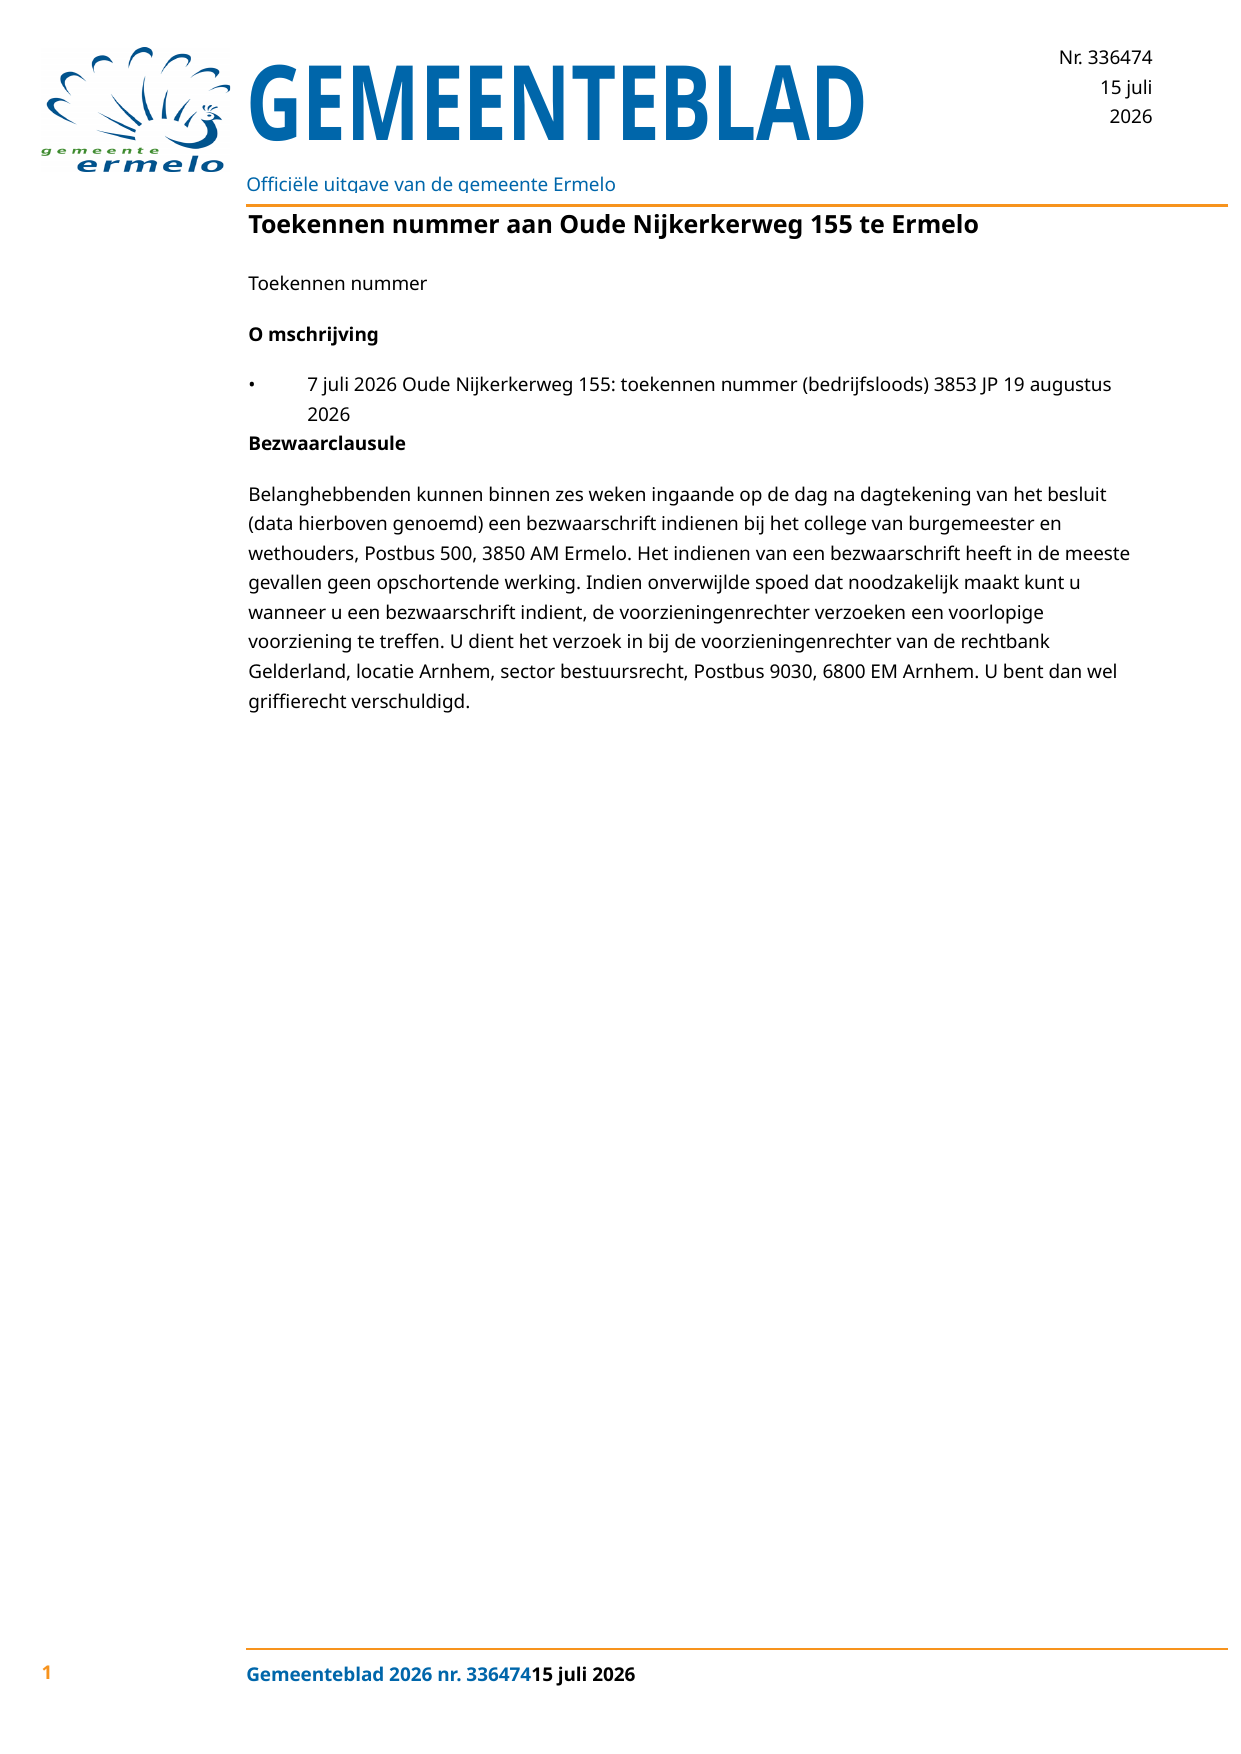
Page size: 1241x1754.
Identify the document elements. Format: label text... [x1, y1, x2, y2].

text Toekennen nummer aan Oude Nijkerkerweg 155 te Ermelo [248, 207, 1152, 241]
text Belanghebbenden kunnen binnen zes weken ingaande op de dag na dagtekening van het besluit (data hierboven genoemd) een bezwaarschrift indienen bij het college van burgemeester en wethouders, Postbus 500, 3850 AM Ermelo. Het indienen van een bezwaarschrift heeft in de meeste gevallen geen opschortende werking. Indien onverwijlde spoed dat noodzakelijk maakt kunt u wanneer u een bezwaarschrift indient, de voorzieningenrechter verzoeken een voorlopige voorziening te treffen. U dient het verzoek in bij de voorzieningenrechter van de rechtbank Gelderland, locatie Arnhem, sector bestuursrecht, Postbus 9030, 6800 EM Arnhem. U bent dan wel griffierecht verschuldigd. [248, 481, 1152, 713]
text Toekennen nummer [248, 270, 1152, 296]
text Bezwaarclausule [248, 430, 1152, 456]
list 7 juli 2026 Oude Nijkerkerweg 155: toekennen nummer (bedrijfsloods) 3853 JP 19 augustus 2026 [248, 371, 1152, 426]
text O mschrijving [248, 321, 1152, 346]
picture [41, 47, 231, 172]
